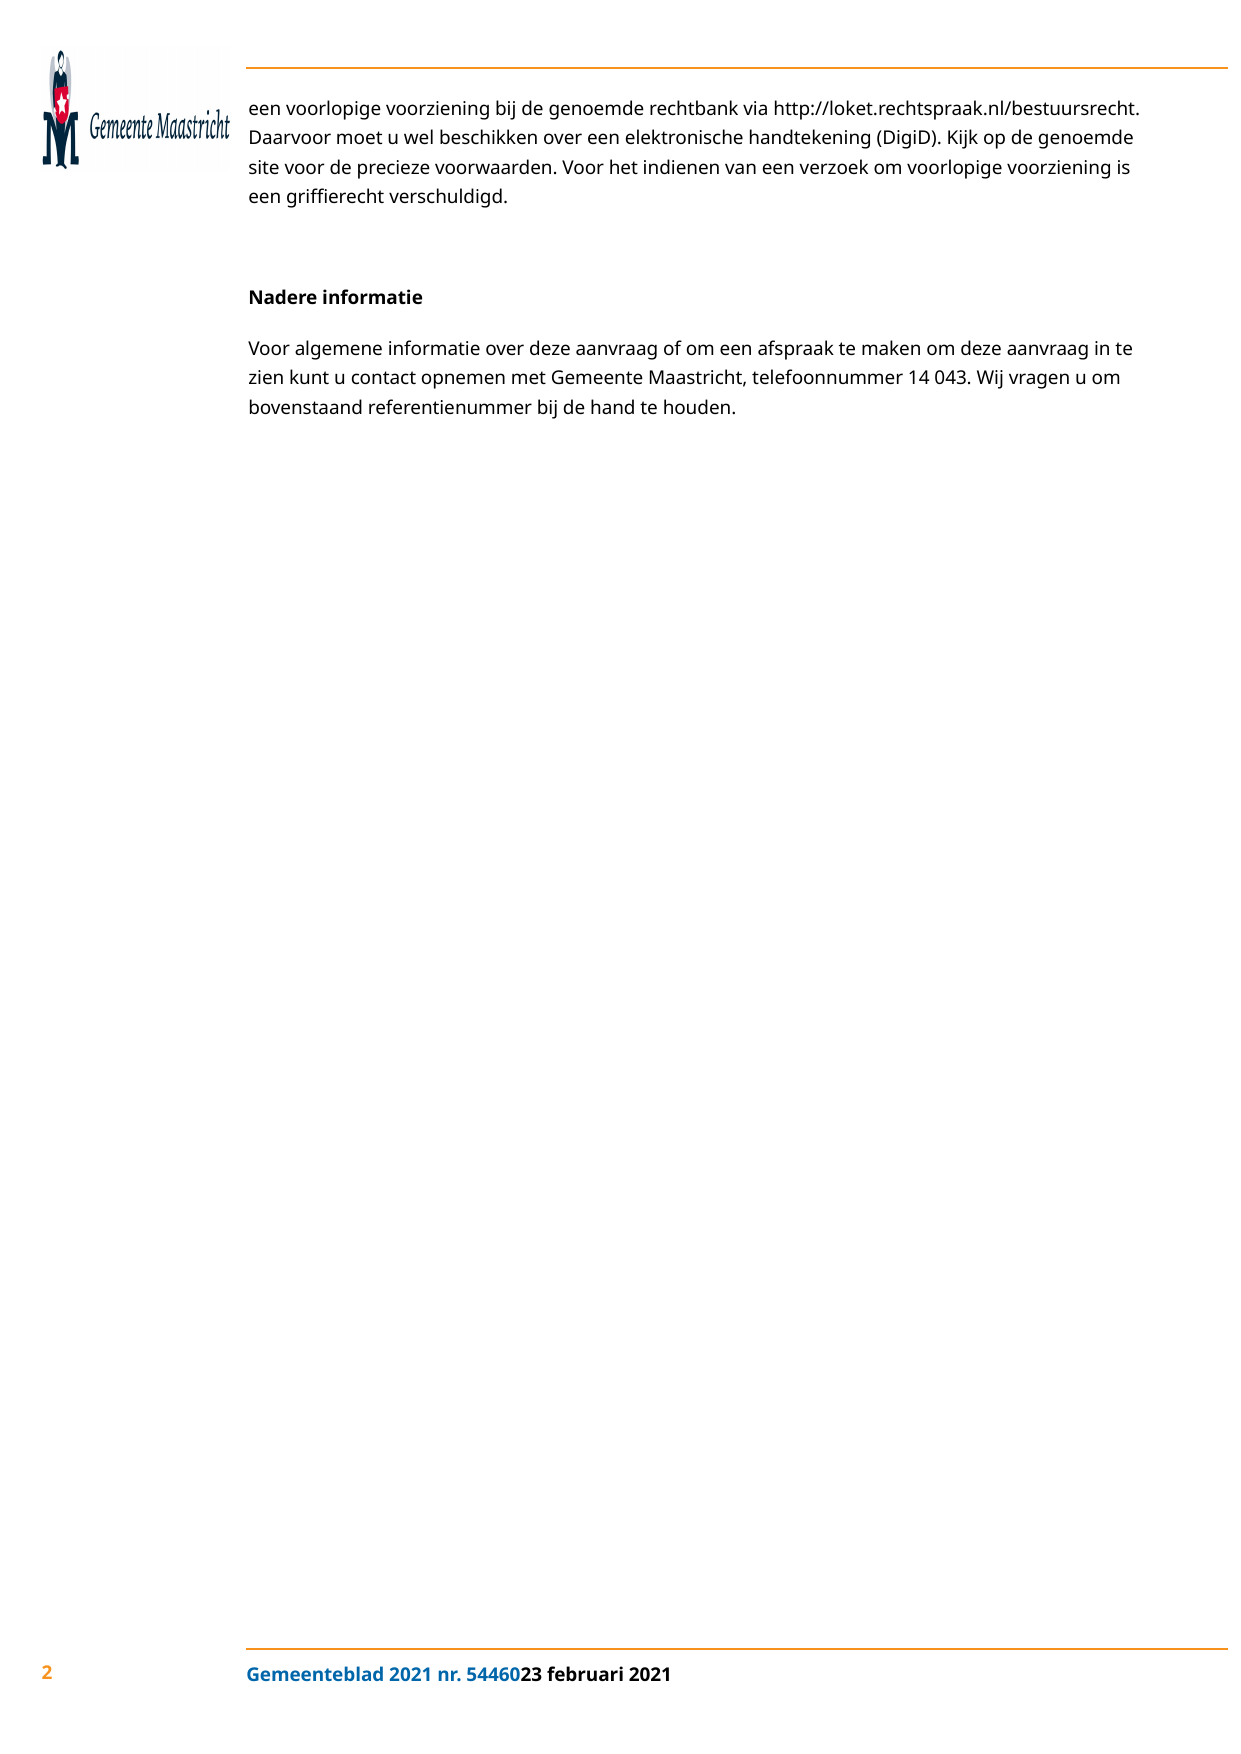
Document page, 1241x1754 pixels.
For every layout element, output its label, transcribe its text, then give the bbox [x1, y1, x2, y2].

picture [41, 47, 231, 172]
text een voorlopige voorziening bij de genoemde rechtbank via http://loket.rechtspraak.nl/bestuursrecht. Daarvoor moet u wel beschikken over een elektronische handtekening (DigiD). Kijk op de genoemde site voor de precieze voorwaarden. Voor het indienen van een verzoek om voorlopige voorziening is een griffierecht verschuldigd. [248, 95, 1152, 209]
text Voor algemene informatie over deze aanvraag of om een afspraak te maken om deze aanvraag in te zien kunt u contact opnemen met Gemeente Maastricht, telefoonnummer 14 043. Wij vragen u om bovenstaand referentienummer bij de hand te houden. [248, 335, 1152, 420]
text Nadere informatie [248, 284, 1152, 310]
